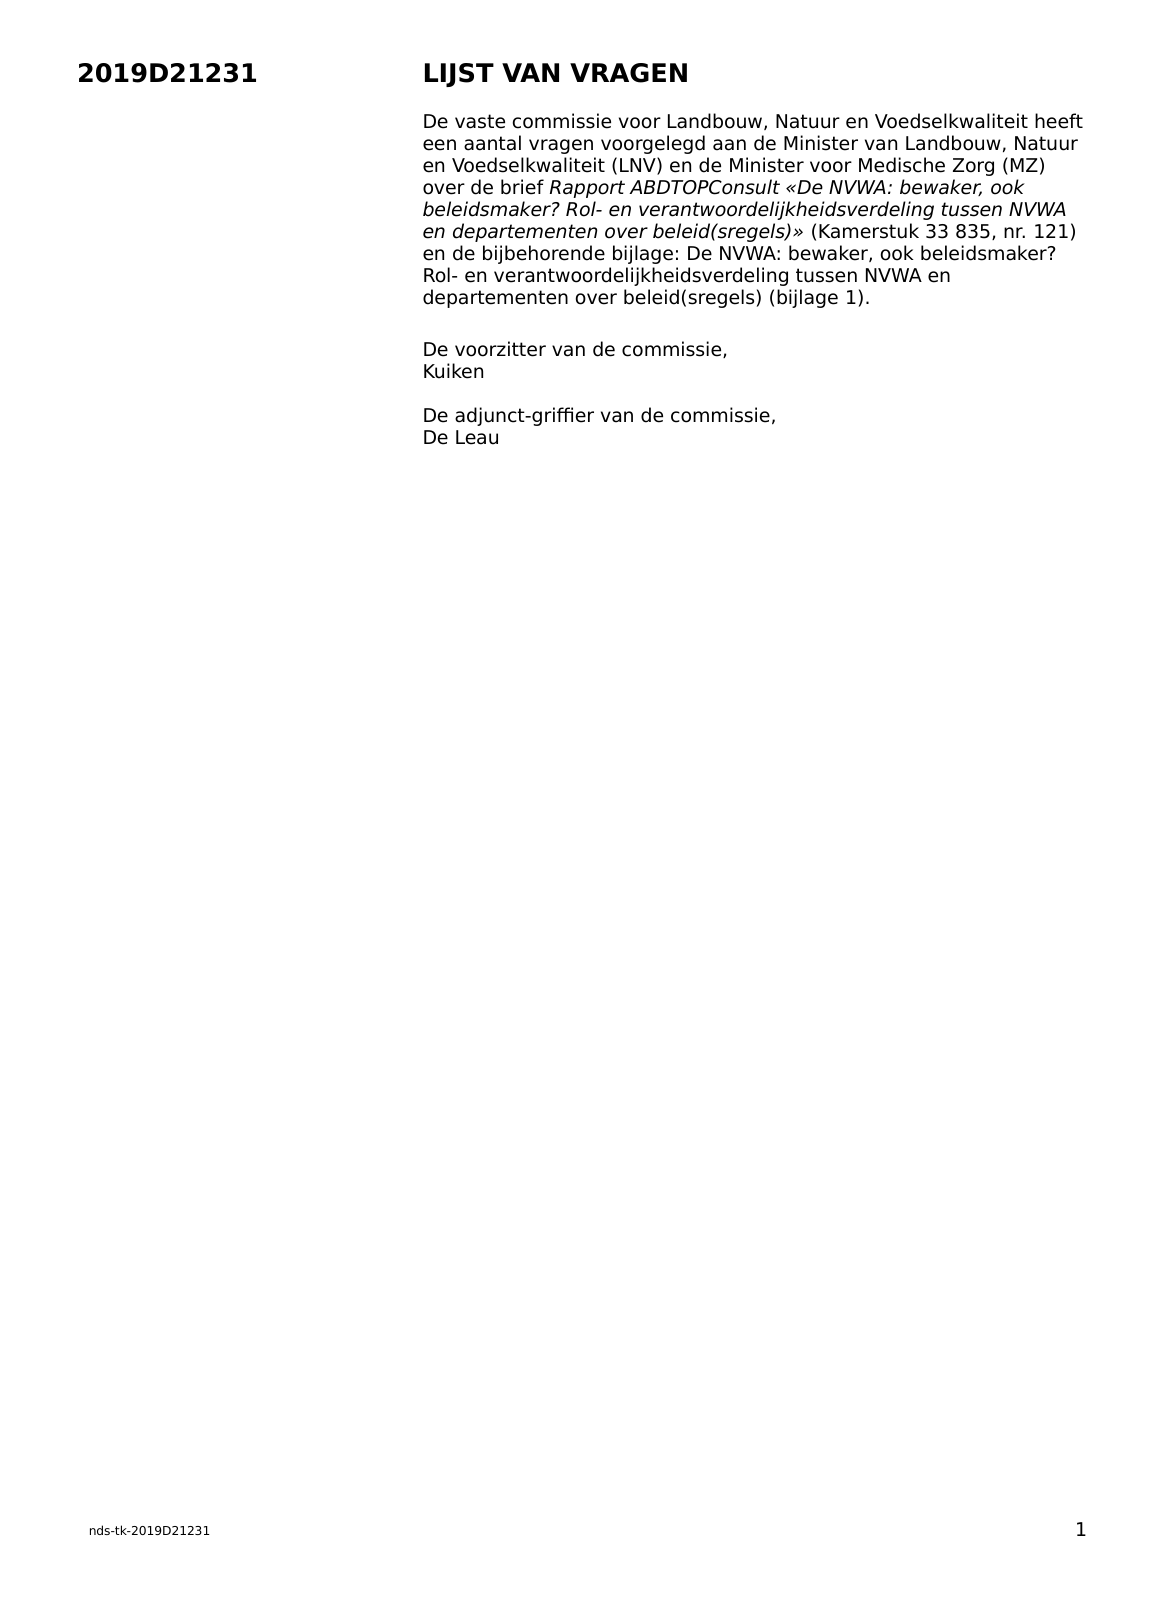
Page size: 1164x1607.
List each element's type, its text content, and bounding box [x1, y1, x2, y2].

text 2019D21231 LIJST VAN VRAGEN [77, 59, 1087, 89]
text De adjunct-griffier van de commissie, De Leau [422, 405, 1087, 449]
text De voorzitter van de commissie, Kuiken [422, 339, 1087, 383]
text De vaste commissie voor Landbouw, Natuur en Voedselkwaliteit heeft een aantal vragen voorgelegd aan de Minister van Landbouw, Natuur en Voedselkwaliteit (LNV) en de Minister voor Medische Zorg (MZ) over de brief Rapport ABDTOPConsult «De NVWA: bewaker, ook beleidsmaker? Rol- en verantwoordelijkheidsverdeling tussen NVWA en departementen over beleid(sregels)» (Kamerstuk 33 835, nr. 121) en de bijbehorende bijlage: De NVWA: bewaker, ook beleidsmaker? Rol- en verantwoordelijkheidsverdeling tussen NVWA en departementen over beleid(sregels) (bijlage 1). [422, 111, 1087, 309]
text nds-tk-2019D21231 [88, 1524, 323, 1538]
